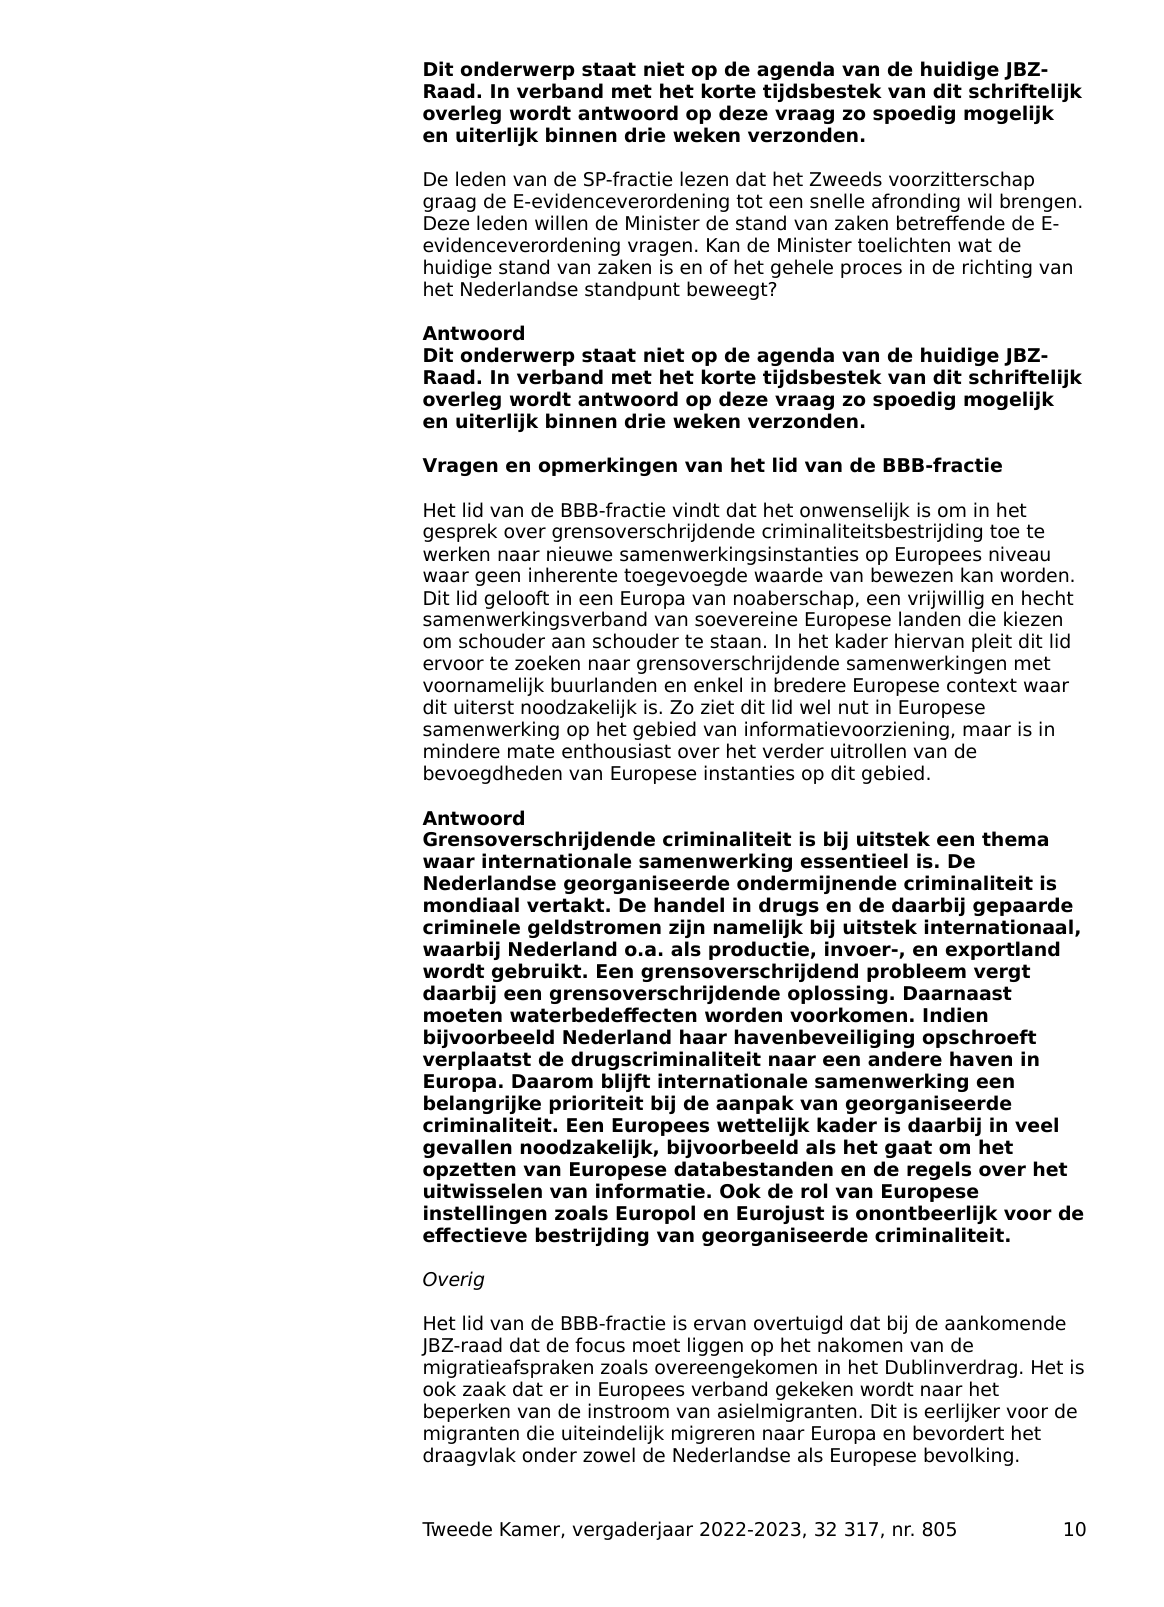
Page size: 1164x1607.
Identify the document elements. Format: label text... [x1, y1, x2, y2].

text Het lid van de BBB-fractie vindt dat het onwenselijk is om in het gesprek over grensoverschrijdende criminaliteitsbestrijding toe te werken naar nieuwe samenwerkingsinstanties op Europees niveau waar geen inherente toegevoegde waarde van bewezen kan worden. Dit lid gelooft in een Europa van noaberschap, een vrijwillig en hecht samenwerkingsverband van soevereine Europese landen die kiezen om schouder aan schouder te staan. In het kader hiervan pleit dit lid ervoor te zoeken naar grensoverschrijdende samenwerkingen met voornamelijk buurlanden en enkel in bredere Europese context waar dit uiterst noodzakelijk is. Zo ziet dit lid wel nut in Europese samenwerking op het gebied van informatievoorziening, maar is in mindere mate enthousiast over het verder uitrollen van de bevoegdheden van Europese instanties op dit gebied. [422, 499, 1087, 785]
text Grensoverschrijdende criminaliteit is bij uitstek een thema waar internationale samenwerking essentieel is. De Nederlandse georganiseerde ondermijnende criminaliteit is mondiaal vertakt. De handel in drugs en de daarbij gepaarde criminele geldstromen zijn namelijk bij uitstek internationaal, waarbij Nederland o.a. als productie, invoer-, en exportland wordt gebruikt. Een grensoverschrijdend probleem vergt daarbij een grensoverschrijdende oplossing. Daarnaast moeten waterbedeffecten worden voorkomen. Indien bijvoorbeeld Nederland haar havenbeveiliging opschroeft verplaatst de drugscriminaliteit naar een andere haven in Europa. Daarom blijft internationale samenwerking een belangrijke prioriteit bij de aanpak van georganiseerde criminaliteit. Een Europees wettelijk kader is daarbij in veel gevallen noodzakelijk, bijvoorbeeld als het gaat om het opzetten van Europese databestanden en de regels over het uitwisselen van informatie. Ook de rol van Europese instellingen zoals Europol en Eurojust is onontbeerlijk voor de effectieve bestrijding van georganiseerde criminaliteit. [422, 829, 1087, 1247]
text Antwoord [422, 323, 1087, 345]
text Dit onderwerp staat niet op de agenda van de huidige JBZ-Raad. In verband met het korte tijdsbestek van dit schriftelijk overleg wordt antwoord op deze vraag zo spoedig mogelijk en uiterlijk binnen drie weken verzonden. [422, 59, 1087, 147]
text Antwoord [422, 807, 1087, 829]
text Dit onderwerp staat niet op de agenda van de huidige JBZ-Raad. In verband met het korte tijdsbestek van dit schriftelijk overleg wordt antwoord op deze vraag zo spoedig mogelijk en uiterlijk binnen drie weken verzonden. [422, 345, 1087, 433]
subtitle Vragen en opmerkingen van het lid van de BBB-fractie [422, 455, 1087, 477]
text Het lid van de BBB-fractie is ervan overtuigd dat bij de aankomende JBZ-raad dat de focus moet liggen op het nakomen van de migratieafspraken zoals overeengekomen in het Dublinverdrag. Het is ook zaak dat er in Europees verband gekeken wordt naar het beperken van de instroom van asielmigranten. Dit is eerlijker voor de migranten die uiteindelijk migreren naar Europa en bevordert het draagvlak onder zowel de Nederlandse als Europese bevolking. [422, 1313, 1087, 1467]
subtitle Overig [422, 1269, 1087, 1291]
text De leden van de SP-fractie lezen dat het Zweeds voorzitterschap graag de E-evidenceverordening tot een snelle afronding wil brengen. Deze leden willen de Minister de stand van zaken betreffende de E-evidenceverordening vragen. Kan de Minister toelichten wat de huidige stand van zaken is en of het gehele proces in de richting van het Nederlandse standpunt beweegt? [422, 169, 1087, 301]
